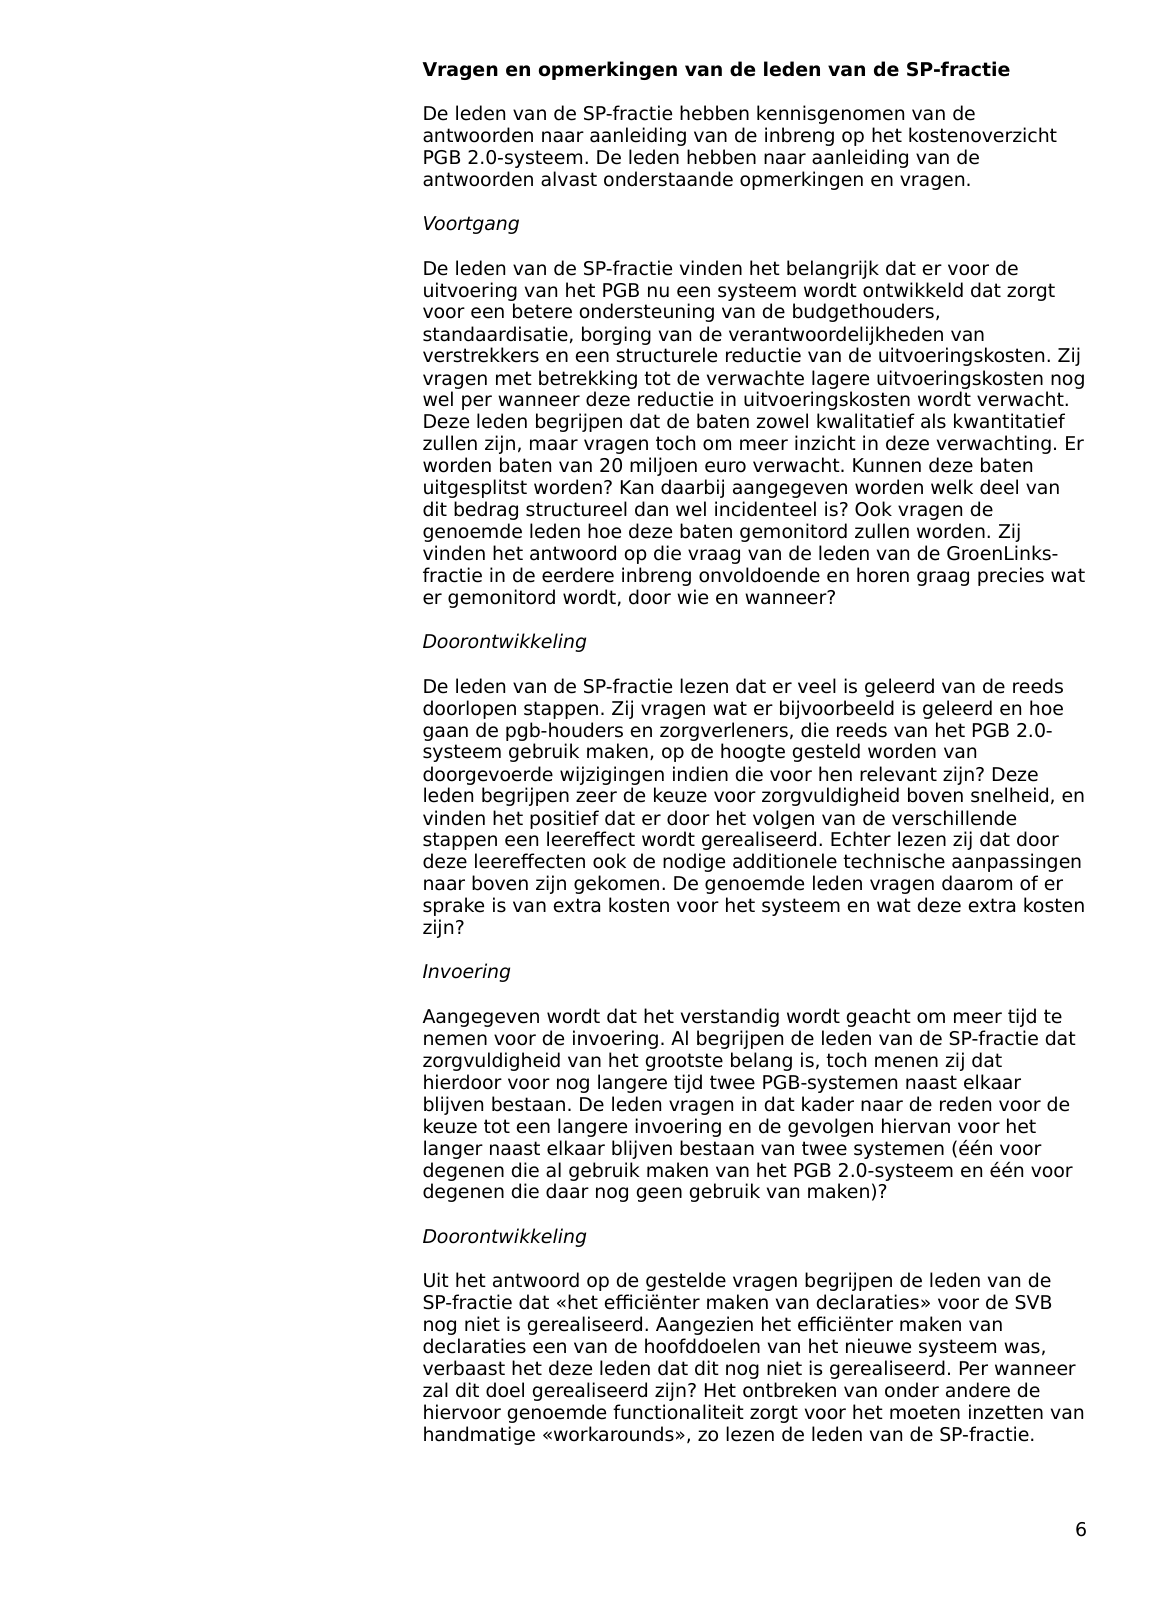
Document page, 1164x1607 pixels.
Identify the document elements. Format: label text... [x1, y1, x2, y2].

text De leden van de SP-fractie hebben kennisgenomen van de antwoorden naar aanleiding van de inbreng op het kostenoverzicht PGB 2.0-systeem. De leden hebben naar aanleiding van de antwoorden alvast onderstaande opmerkingen en vragen. [422, 103, 1087, 191]
subtitle Doorontwikkeling [422, 1226, 1087, 1248]
text Aangegeven wordt dat het verstandig wordt geacht om meer tijd te nemen voor de invoering. Al begrijpen de leden van de SP-fractie dat zorgvuldigheid van het grootste belang is, toch menen zij dat hierdoor voor nog langere tijd twee PGB-systemen naast elkaar blijven bestaan. De leden vragen in dat kader naar de reden voor de keuze tot een langere invoering en de gevolgen hiervan voor het langer naast elkaar blijven bestaan van twee systemen (één voor degenen die al gebruik maken van het PGB 2.0-systeem en één voor degenen die daar nog geen gebruik van maken)? [422, 1006, 1087, 1203]
subtitle Invoering [422, 961, 1087, 983]
subtitle Vragen en opmerkingen van de leden van de SP-fractie [422, 59, 1087, 81]
text De leden van de SP-fractie lezen dat er veel is geleerd van de reeds doorlopen stappen. Zij vragen wat er bijvoorbeeld is geleerd en hoe gaan de pgb-houders en zorgverleners, die reeds van het PGB 2.0-systeem gebruik maken, op de hoogte gesteld worden van doorgevoerde wijzigingen indien die voor hen relevant zijn? Deze leden begrijpen zeer de keuze voor zorgvuldigheid boven snelheid, en vinden het positief dat er door het volgen van de verschillende stappen een leereffect wordt gerealiseerd. Echter lezen zij dat door deze leereffecten ook de nodige additionele technische aanpassingen naar boven zijn gekomen. De genoemde leden vragen daarom of er sprake is van extra kosten voor het systeem en wat deze extra kosten zijn? [422, 676, 1087, 939]
text Uit het antwoord op de gestelde vragen begrijpen de leden van de SP-fractie dat «het efficiënter maken van declaraties» voor de SVB nog niet is gerealiseerd. Aangezien het efficiënter maken van declaraties een van de hoofddoelen van het nieuwe systeem was, verbaast het deze leden dat dit nog niet is gerealiseerd. Per wanneer zal dit doel gerealiseerd zijn? Het ontbreken van onder andere de hiervoor genoemde functionaliteit zorgt voor het moeten inzetten van handmatige «workarounds», zo lezen de leden van de SP-fractie. [422, 1270, 1087, 1446]
subtitle Voortgang [422, 213, 1087, 235]
text De leden van de SP-fractie vinden het belangrijk dat er voor de uitvoering van het PGB nu een systeem wordt ontwikkeld dat zorgt voor een betere ondersteuning van de budgethouders, standaardisatie, borging van de verantwoordelijkheden van verstrekkers en een structurele reductie van de uitvoeringskosten. Zij vragen met betrekking tot de verwachte lagere uitvoeringskosten nog wel per wanneer deze reductie in uitvoeringskosten wordt verwacht. Deze leden begrijpen dat de baten zowel kwalitatief als kwantitatief zullen zijn, maar vragen toch om meer inzicht in deze verwachting. Er worden baten van 20 miljoen euro verwacht. Kunnen deze baten uitgesplitst worden? Kan daarbij aangegeven worden welk deel van dit bedrag structureel dan wel incidenteel is? Ook vragen de genoemde leden hoe deze baten gemonitord zullen worden. Zij vinden het antwoord op die vraag van de leden van de GroenLinks-fractie in de eerdere inbreng onvoldoende en horen graag precies wat er gemonitord wordt, door wie en wanneer? [422, 257, 1087, 609]
subtitle Doorontwikkeling [422, 631, 1087, 653]
